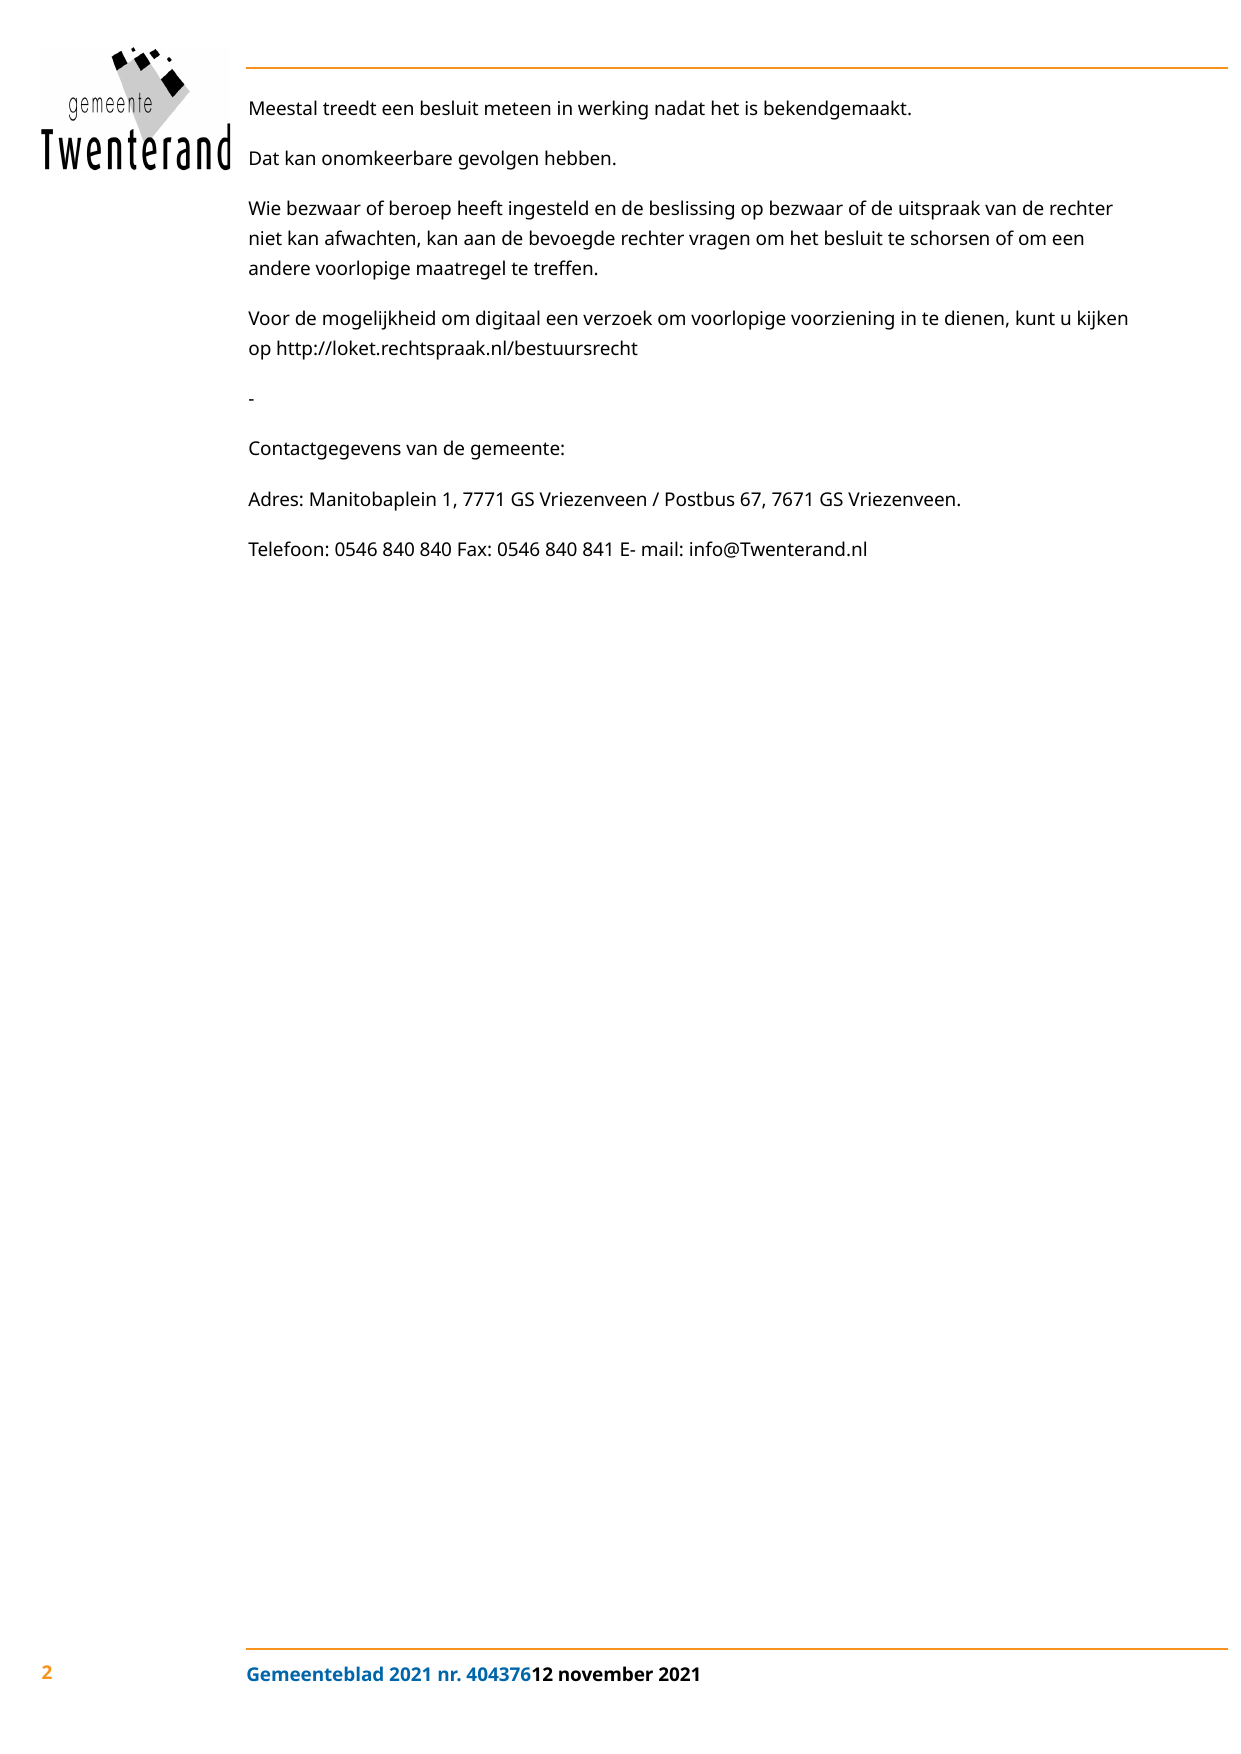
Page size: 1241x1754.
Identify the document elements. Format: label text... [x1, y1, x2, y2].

picture [41, 47, 231, 172]
text Adres: Manitobaplein 1, 7771 GS Vriezenveen / Postbus 67, 7671 GS Vriezenveen. [248, 486, 1152, 512]
text Dat kan onomkeerbare gevolgen hebben. [248, 145, 1152, 171]
text Wie bezwaar of beroep heeft ingesteld en de beslissing op bezwaar of de uitspraak van de rechter niet kan afwachten, kan aan de bevoegde rechter vragen om het besluit te schorsen of om een andere voorlopige maatregel te treffen. [248, 196, 1152, 281]
text Voor de mogelijkheid om digitaal een verzoek om voorlopige voorziening in te dienen, kunt u kijken op http://loket.rechtspraak.nl/bestuursrecht [248, 305, 1152, 361]
text Contactgegevens van de gemeente: [248, 436, 1152, 461]
text Meestal treedt een besluit meteen in werking nadat het is bekendgemaakt. [248, 95, 1152, 121]
text - [248, 385, 1152, 411]
text Telefoon: 0546 840 840 Fax: 0546 840 841 E- mail: info@Twenterand.nl [248, 536, 1152, 562]
